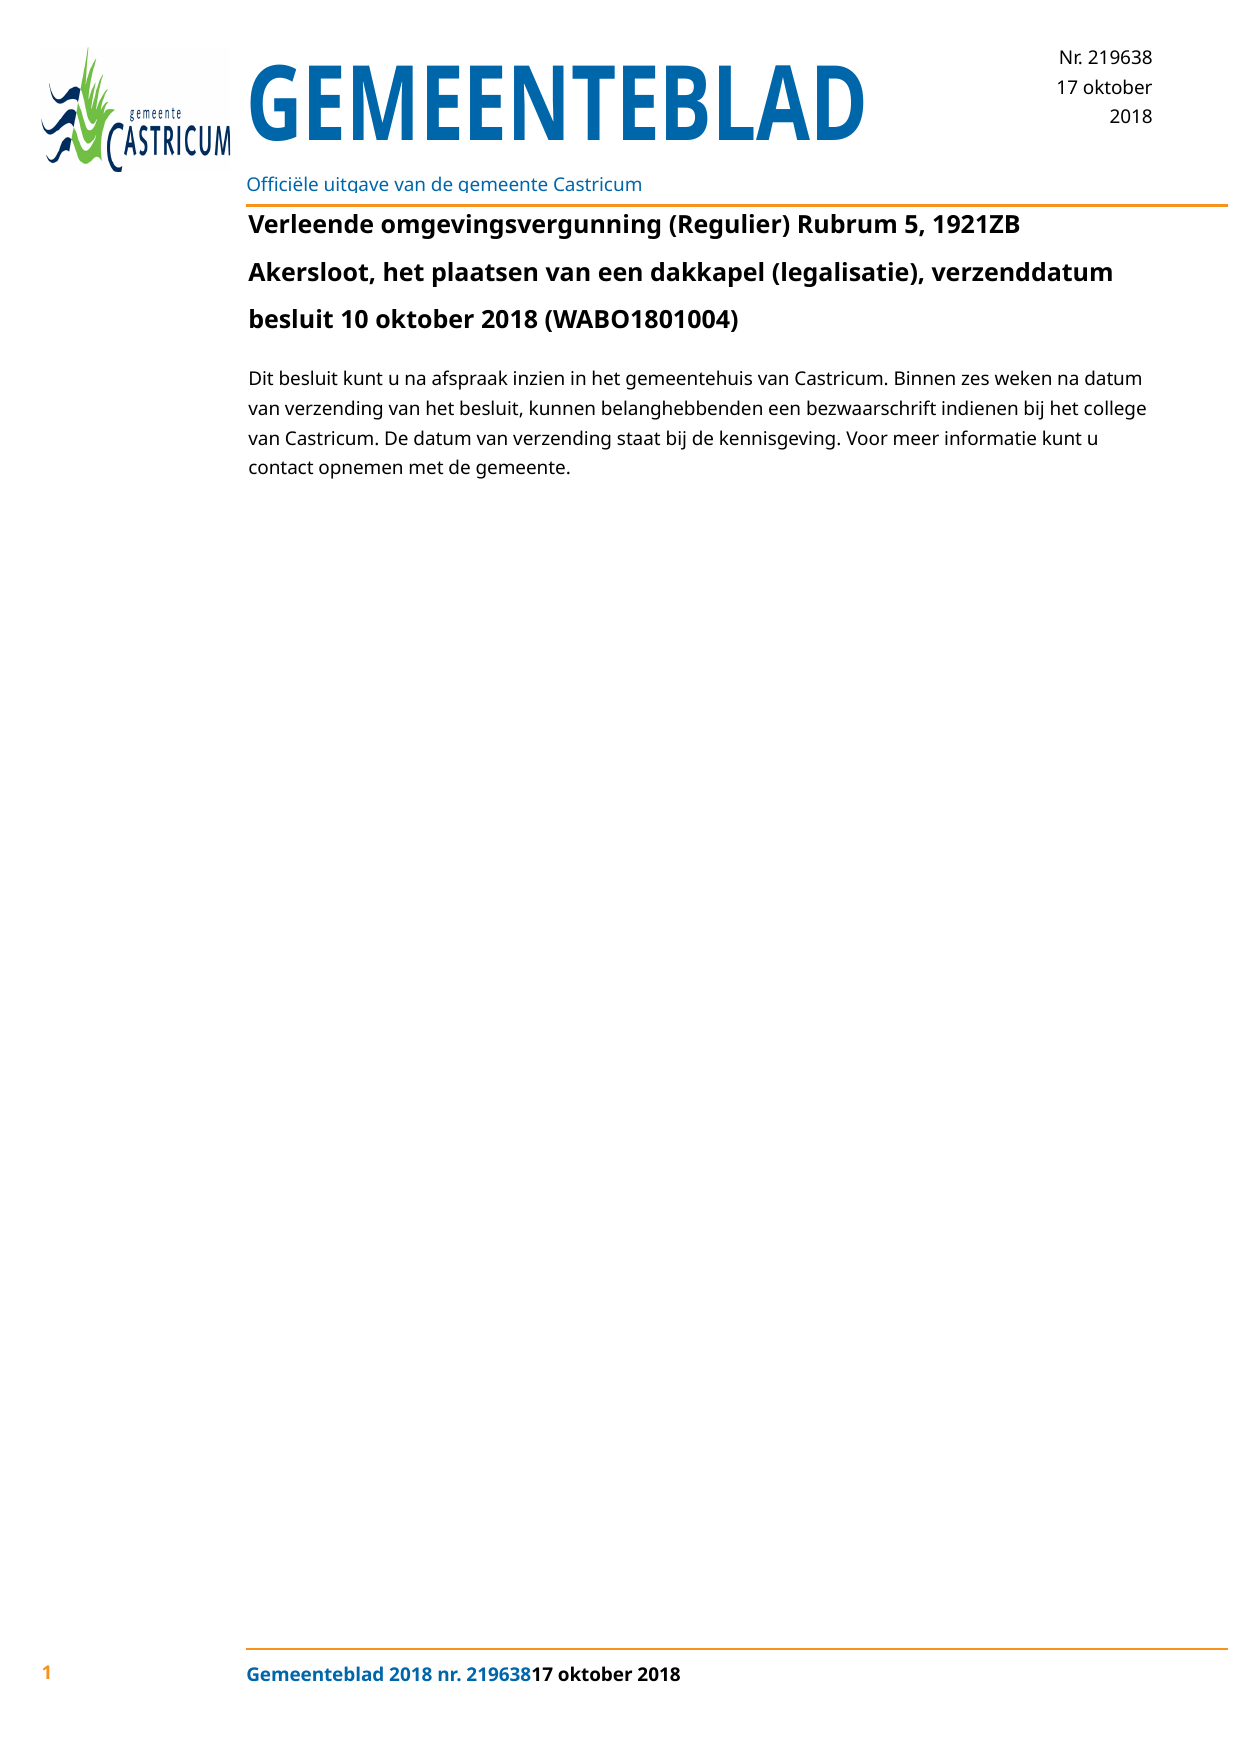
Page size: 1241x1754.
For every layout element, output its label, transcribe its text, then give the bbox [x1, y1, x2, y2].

text Dit besluit kunt u na afspraak inzien in het gemeentehuis van Castricum. Binnen zes weken na datum van verzending van het besluit, kunnen belanghebbenden een bezwaarschrift indienen bij het college van Castricum. De datum van verzending staat bij de kennisgeving. Voor meer informatie kunt u contact opnemen met de gemeente. [248, 366, 1152, 480]
picture [41, 47, 231, 172]
text Verleende omgevingsvergunning (Regulier) Rubrum 5, 1921ZB Akersloot, het plaatsen van een dakkapel (legalisatie), verzenddatum besluit 10 oktober 2018 (WABO1801004) [248, 207, 1152, 336]
